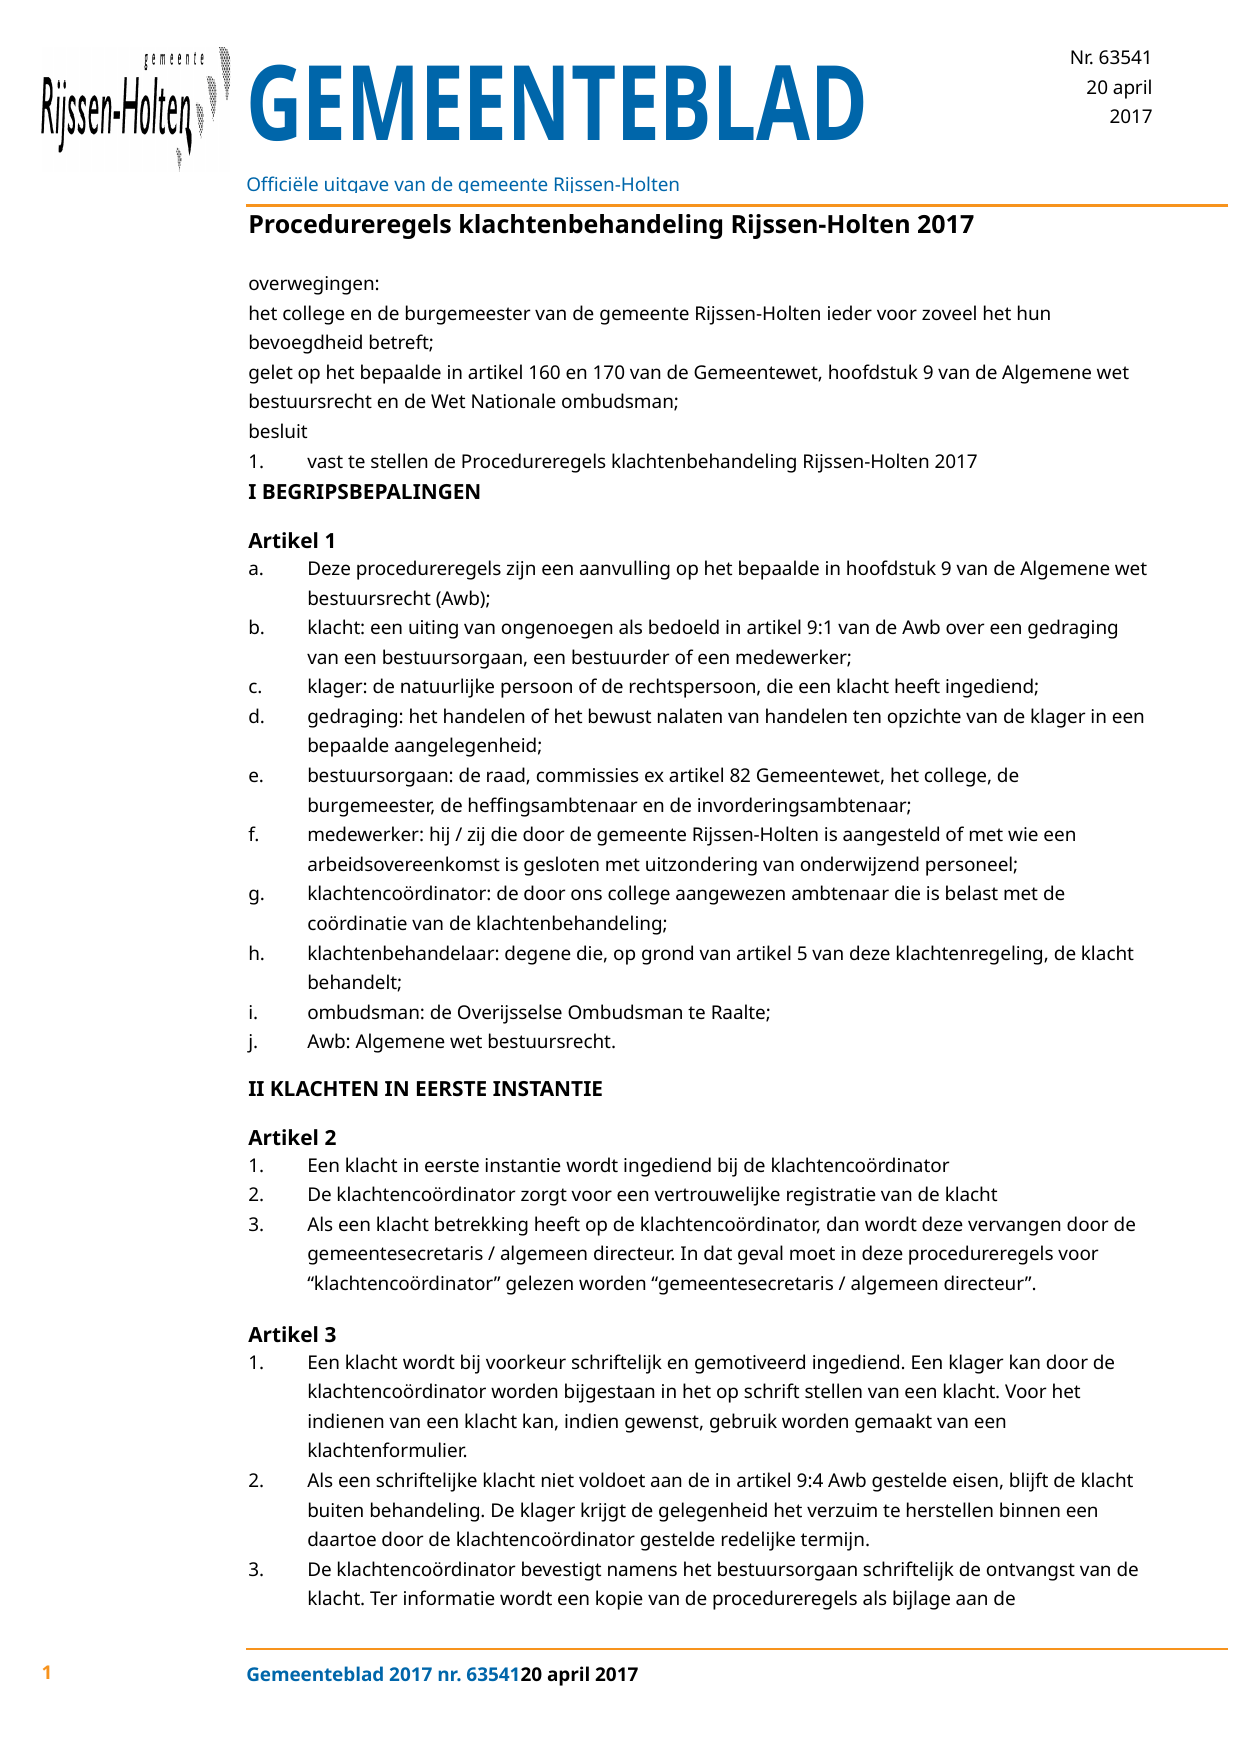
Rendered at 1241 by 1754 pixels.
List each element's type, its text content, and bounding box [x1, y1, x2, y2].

list Een klacht in eerste instantie wordt ingediend bij de klachtencoördinator [248, 1152, 1152, 1177]
list ombudsman: de Overijsselse Ombudsman te Raalte; [248, 999, 1152, 1024]
list vast te stellen de Procedureregels klachtenbehandeling Rijssen-Holten 2017 [248, 448, 1152, 473]
list De klachtencoördinator zorgt voor een vertrouwelijke registratie van de klacht [248, 1181, 1152, 1207]
text Artikel 1 [248, 527, 1152, 555]
text Artikel 3 [248, 1321, 1152, 1349]
text Artikel 2 [248, 1123, 1152, 1152]
picture [41, 47, 231, 172]
list Als een schriftelijke klacht niet voldoet aan de in artikel 9:4 Awb gestelde eisen, blijft de klacht buiten behandeling. De klager krijgt de gelegenheid het verzuim te herstellen binnen een daartoe door de klachtencoördinator gestelde redelijke termijn. [248, 1467, 1152, 1552]
list medewerker: hij / zij die door de gemeente Rijssen-Holten is aangesteld of met wie een arbeidsovereenkomst is gesloten met uitzondering van onderwijzend personeel; [248, 821, 1152, 877]
text II KLACHTEN IN EERSTE INSTANTIE [248, 1074, 1152, 1102]
list gedraging: het handelen of het bewust nalaten van handelen ten opzichte van de klager in een bepaalde aangelegenheid; [248, 703, 1152, 758]
text gelet op het bepaalde in artikel 160 en 170 van de Gemeentewet, hoofdstuk 9 van de Algemene wet bestuursrecht en de Wet Nationale ombudsman; [248, 359, 1152, 414]
list Deze procedureregels zijn een aanvulling op het bepaalde in hoofdstuk 9 van de Algemene wet bestuursrecht (Awb); [248, 555, 1152, 610]
text Procedureregels klachtenbehandeling Rijssen-Holten 2017 [248, 207, 1152, 241]
text overwegingen: [248, 270, 1152, 296]
text het college en de burgemeester van de gemeente Rijssen-Holten ieder voor zoveel het hun bevoegdheid betreft; [248, 300, 1152, 355]
list Een klacht wordt bij voorkeur schriftelijk en gemotiveerd ingediend. Een klager kan door de klachtencoördinator worden bijgestaan in het op schrift stellen van een klacht. Voor het indienen van een klacht kan, indien gewenst, gebruik worden gemaakt van een klachtenformulier. [248, 1349, 1152, 1463]
text besluit [248, 418, 1152, 444]
list Als een klacht betrekking heeft op de klachtencoördinator, dan wordt deze vervangen door de gemeentesecretaris / algemeen directeur. In dat geval moet in deze procedureregels voor “klachtencoördinator” gelezen worden “gemeentesecretaris / algemeen directeur”. [248, 1211, 1152, 1296]
list Awb: Algemene wet bestuursrecht. [248, 1028, 1152, 1054]
list De klachtencoördinator bevestigt namens het bestuursorgaan schriftelijk de ontvangst van de klacht. Ter informatie wordt een kopie van de procedureregels als bijlage aan de [248, 1556, 1152, 1611]
list klachtenbehandelaar: degene die, op grond van artikel 5 van deze klachtenregeling, de klacht behandelt; [248, 940, 1152, 995]
list klachtencoördinator: de door ons college aangewezen ambtenaar die is belast met de coördinatie van de klachtenbehandeling; [248, 881, 1152, 936]
text I BEGRIPSBEPALINGEN [248, 477, 1152, 506]
list klacht: een uiting van ongenoegen als bedoeld in artikel 9:1 van de Awb over een gedraging van een bestuursorgaan, een bestuurder of een medewerker; [248, 614, 1152, 669]
list klager: de natuurlijke persoon of de rechtspersoon, die een klacht heeft ingediend; [248, 673, 1152, 699]
list bestuursorgaan: de raad, commissies ex artikel 82 Gemeentewet, het college, de burgemeester, de heffingsambtenaar en de invorderingsambtenaar; [248, 762, 1152, 817]
